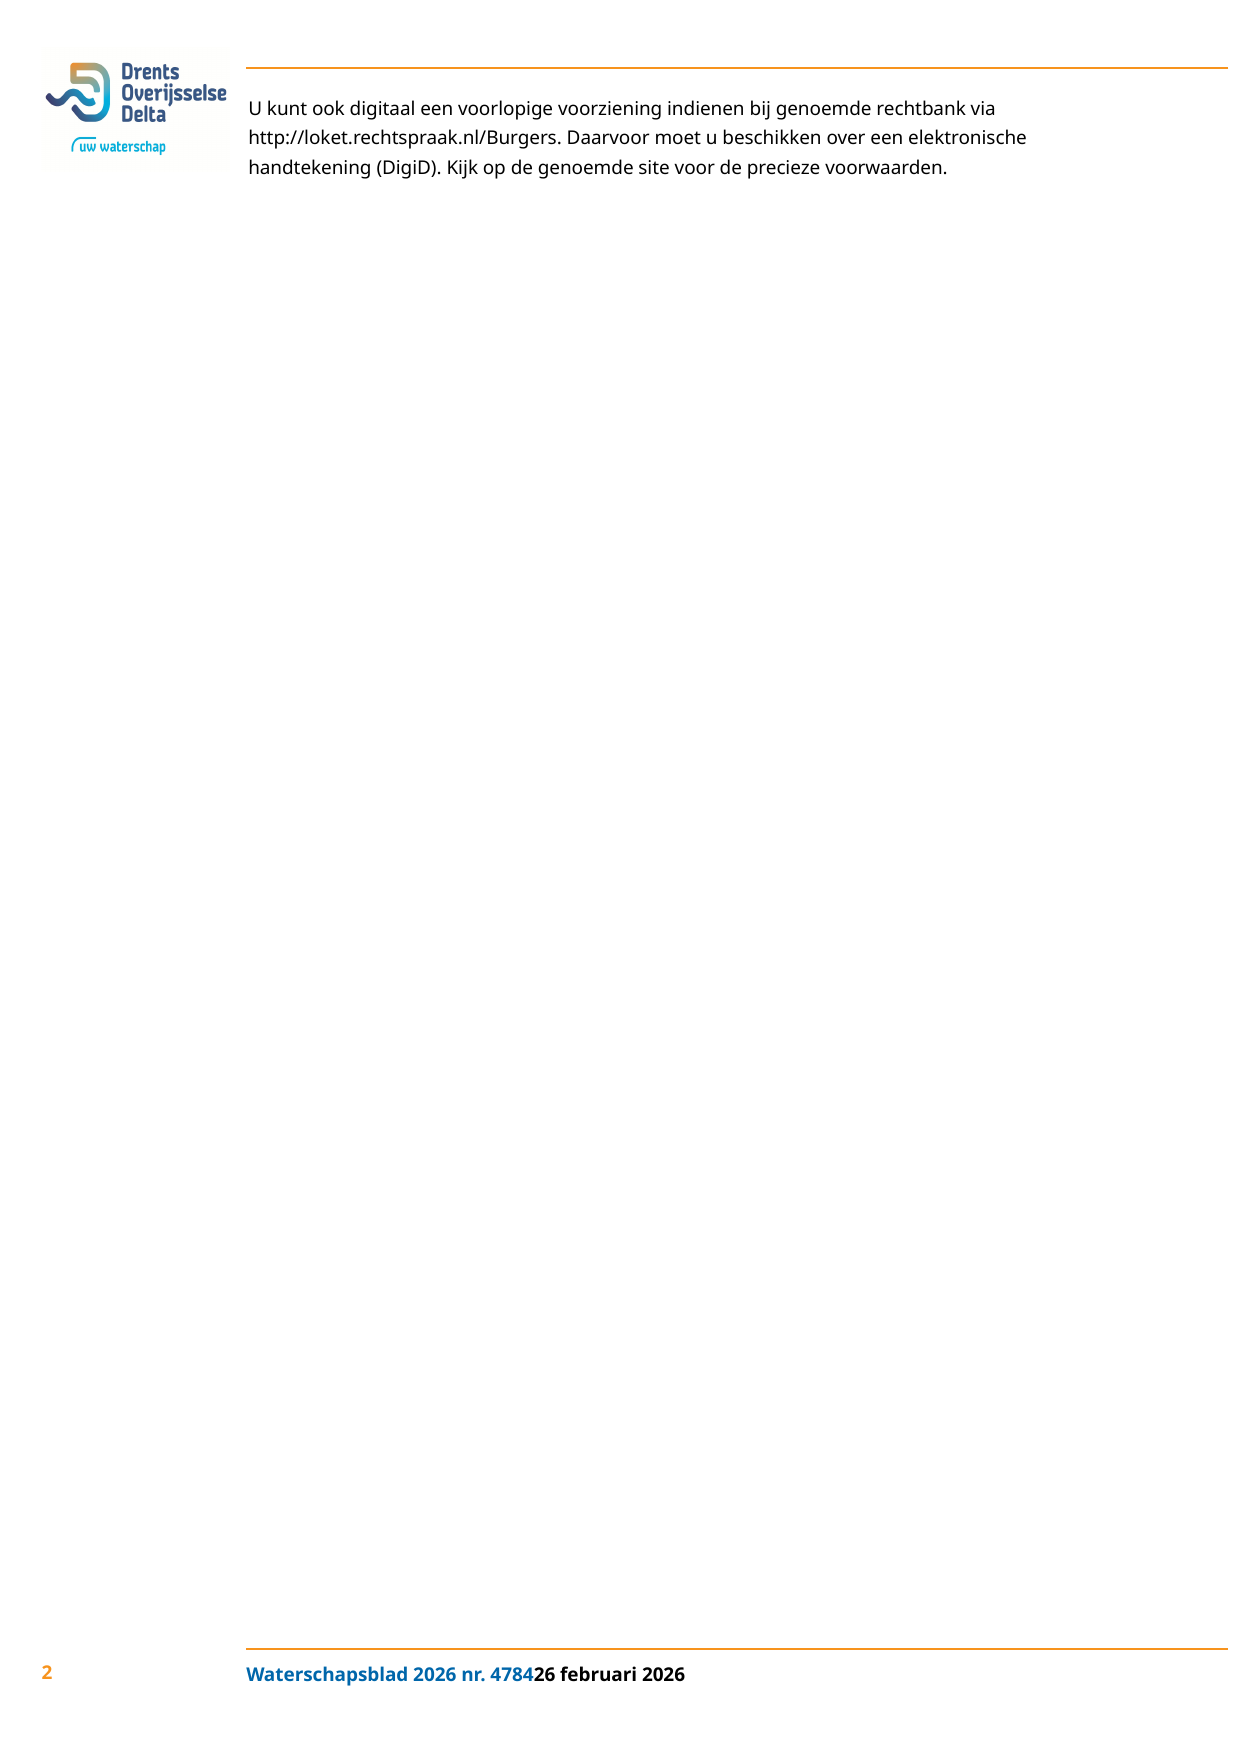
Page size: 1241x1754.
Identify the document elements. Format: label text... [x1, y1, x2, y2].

text U kunt ook digitaal een voorlopige voorziening indienen bij genoemde rechtbank via http://loket.rechtspraak.nl/Burgers. Daarvoor moet u beschikken over een elektronische handtekening (DigiD). Kijk op de genoemde site voor de precieze voorwaarden. [248, 95, 1152, 180]
picture [41, 47, 231, 172]
